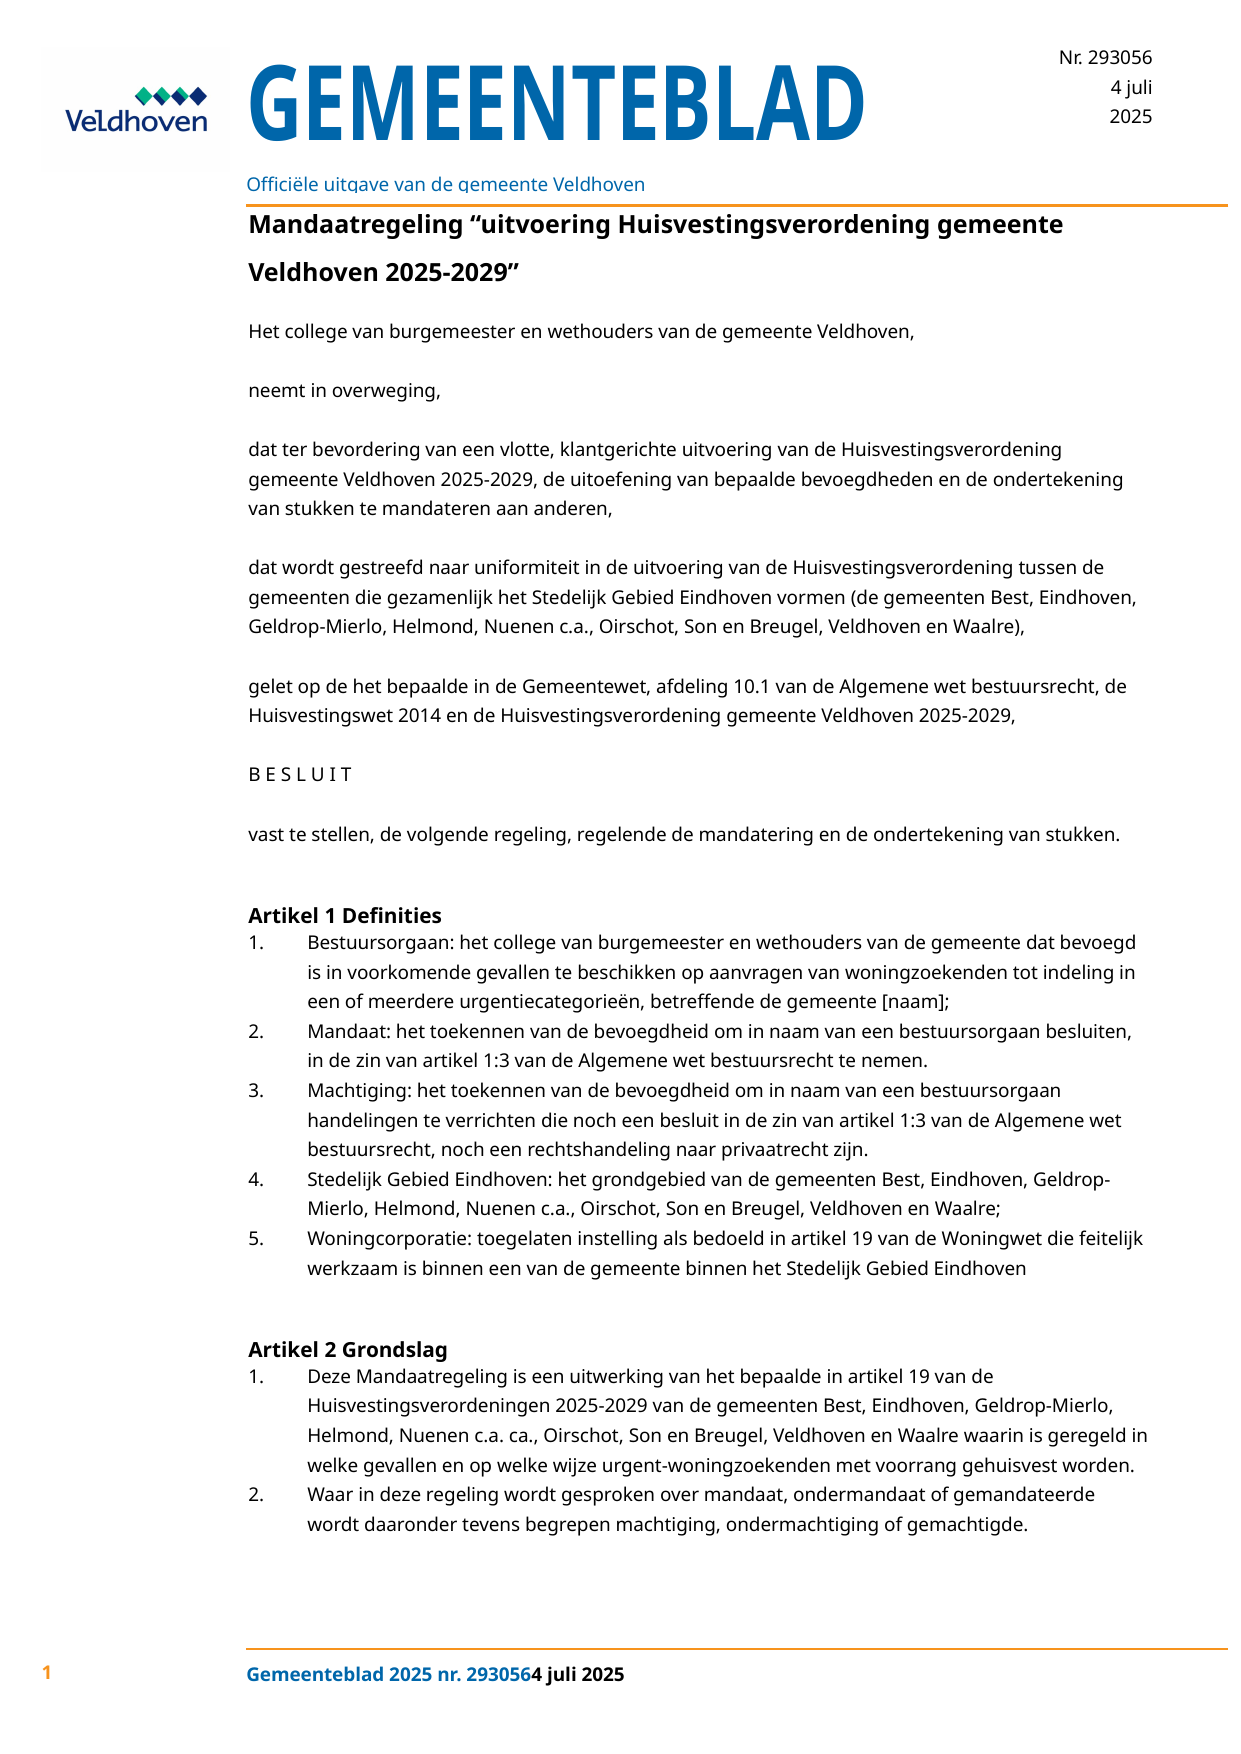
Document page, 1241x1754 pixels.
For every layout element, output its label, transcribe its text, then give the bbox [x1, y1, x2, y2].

list Deze Mandaatregeling is een uitwerking van het bepaalde in artikel 19 van de Huisvestingsverordeningen 2025-2029 van de gemeenten Best, Eindhoven, Geldrop-Mierlo, Helmond, Nuenen c.a. ca., Oirschot, Son en Breugel, Veldhoven en Waalre waarin is geregeld in welke gevallen en op welke wijze urgent-woningzoekenden met voorrang gehuisvest worden. [248, 1363, 1152, 1478]
picture [41, 47, 231, 172]
text Mandaatregeling “uitvoering Huisvestingsverordening gemeente Veldhoven 2025-2029” [248, 207, 1152, 288]
text vast te stellen, de volgende regeling, regelende de mandatering en de ondertekening van stukken. [248, 821, 1152, 847]
text neemt in overweging, [248, 377, 1152, 403]
list Mandaat: het toekennen van de bevoegdheid om in naam van een bestuursorgaan besluiten, in de zin van artikel 1:3 van de Algemene wet bestuursrecht te nemen. [248, 1018, 1152, 1073]
list Machtiging: het toekennen van de bevoegdheid om in naam van een bestuursorgaan handelingen te verrichten die noch een besluit in de zin van artikel 1:3 van de Algemene wet bestuursrecht, noch een rechtshandeling naar privaatrecht zijn. [248, 1077, 1152, 1162]
text gelet op de het bepaalde in de Gemeentewet, afdeling 10.1 van de Algemene wet bestuursrecht, de Huisvestingswet 2014 en de Huisvestingsverordening gemeente Veldhoven 2025-2029, [248, 673, 1152, 728]
text Artikel 2 Grondslag [248, 1335, 1152, 1363]
list Waar in deze regeling wordt gesproken over mandaat, ondermandaat of gemandateerde wordt daaronder tevens begrepen machtiging, ondermachtiging of gemachtigde. [248, 1481, 1152, 1537]
list Bestuursorgaan: het college van burgemeester en wethouders van de gemeente dat bevoegd is in voorkomende gevallen te beschikken op aanvragen van woningzoekenden tot indeling in een of meerdere urgentiecategorieën, betreffende de gemeente [naam]; [248, 929, 1152, 1014]
text B E S L U I T [248, 762, 1152, 787]
text Artikel 1 Definities [248, 901, 1152, 929]
text dat wordt gestreefd naar uniformiteit in de uitvoering van de Huisvestingsverordening tussen de gemeenten die gezamenlijk het Stedelijk Gebied Eindhoven vormen (de gemeenten Best, Eindhoven, Geldrop-Mierlo, Helmond, Nuenen c.a., Oirschot, Son en Breugel, Veldhoven en Waalre), [248, 554, 1152, 639]
text dat ter bevordering van een vlotte, klantgerichte uitvoering van de Huisvestingsverordening gemeente Veldhoven 2025-2029, de uitoefening van bepaalde bevoegdheden en de ondertekening van stukken te mandateren aan anderen, [248, 436, 1152, 521]
text Het college van burgemeester en wethouders van de gemeente Veldhoven, [248, 318, 1152, 344]
list Woningcorporatie: toegelaten instelling als bedoeld in artikel 19 van de Woningwet die feitelijk werkzaam is binnen een van de gemeente binnen het Stedelijk Gebied Eindhoven [248, 1225, 1152, 1280]
list Stedelijk Gebied Eindhoven: het grondgebied van de gemeenten Best, Eindhoven, Geldrop-Mierlo, Helmond, Nuenen c.a., Oirschot, Son en Breugel, Veldhoven en Waalre; [248, 1166, 1152, 1221]
